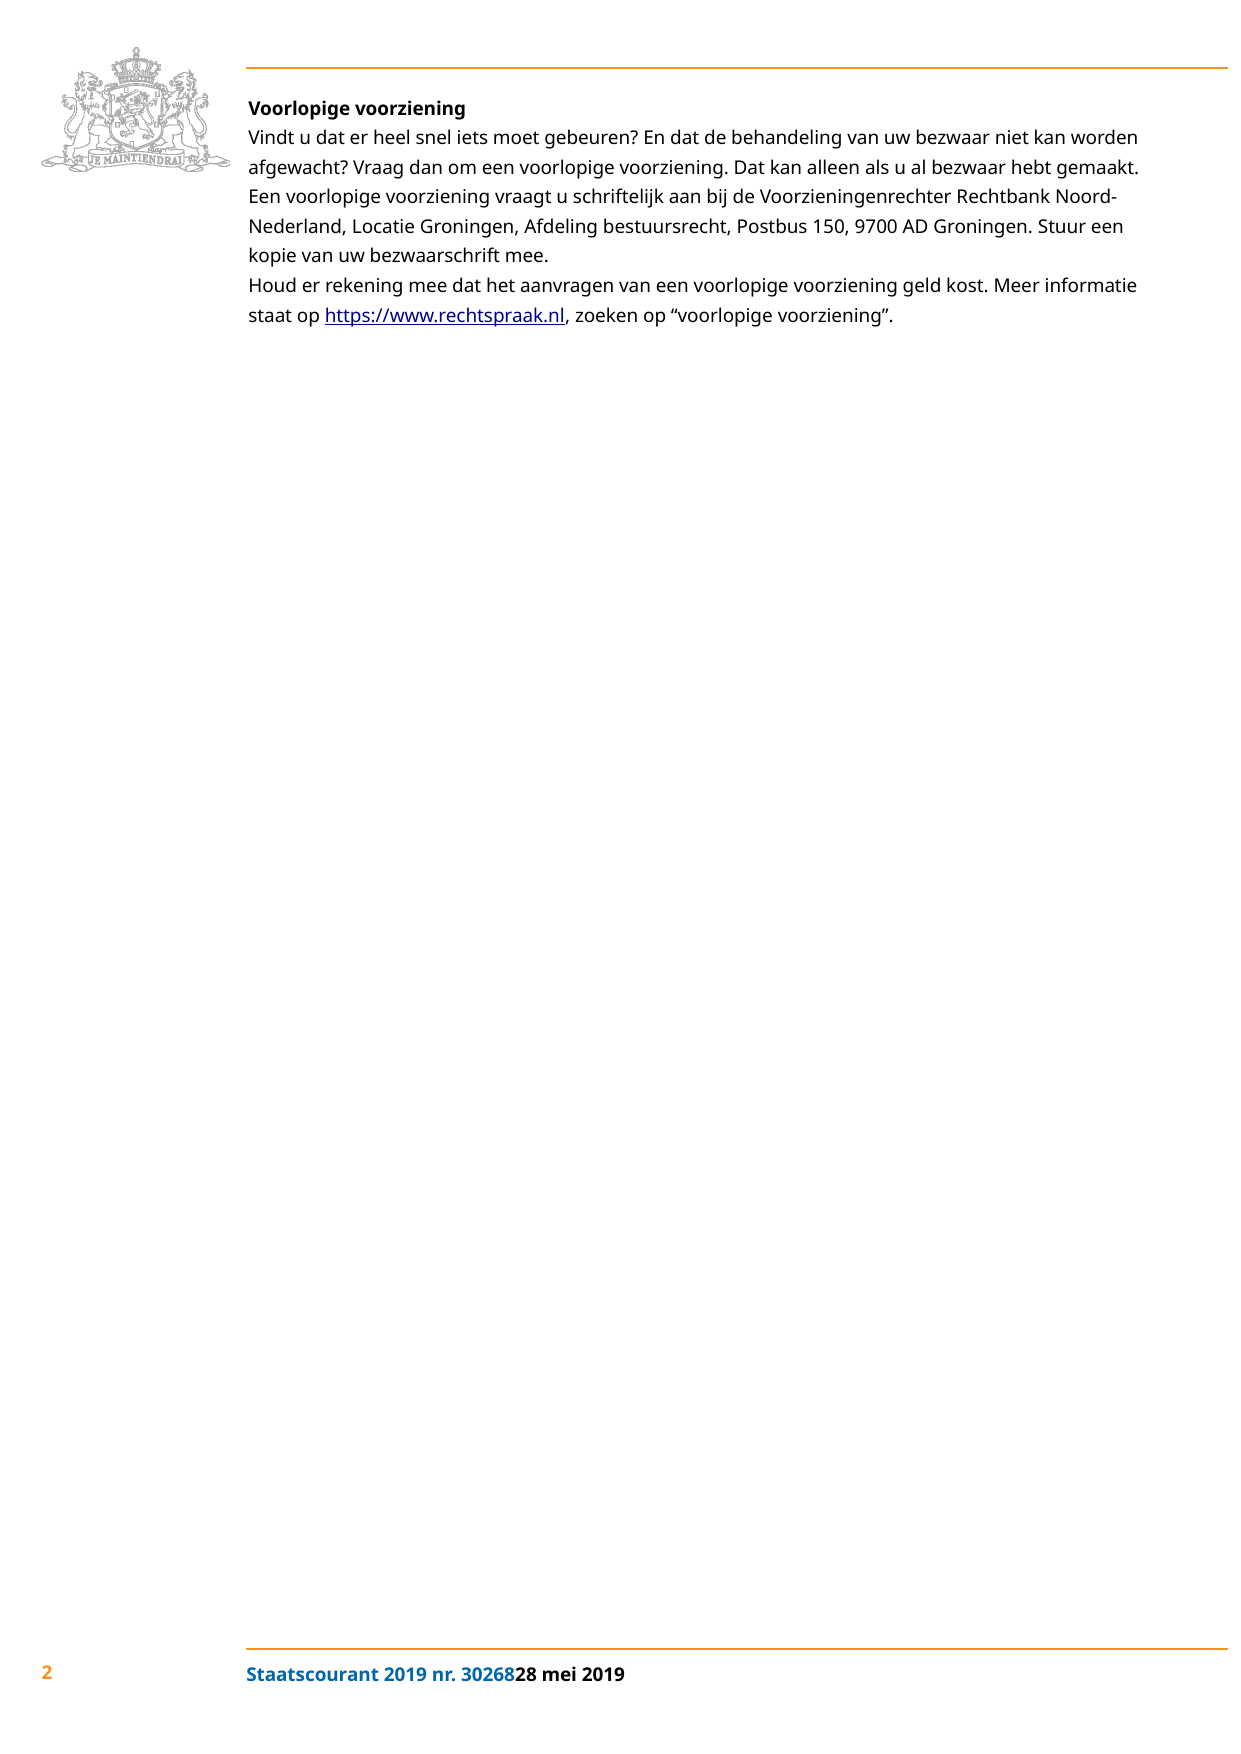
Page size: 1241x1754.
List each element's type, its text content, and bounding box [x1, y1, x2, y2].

text Voorlopige voorziening [248, 95, 1152, 121]
picture [41, 47, 231, 172]
text Houd er rekening mee dat het aanvragen van een voorlopige voorziening geld kost. Meer informatie staat op https://www.rechtspraak.nl, zoeken op “voorlopige voorziening”. [248, 272, 1152, 328]
text Vindt u dat er heel snel iets moet gebeuren? En dat de behandeling van uw bezwaar niet kan worden afgewacht? Vraag dan om een voorlopige voorziening. Dat kan alleen als u al bezwaar hebt gemaakt. Een voorlopige voorziening vraagt u schriftelijk aan bij de Voorzieningenrechter Rechtbank Noord-Nederland, Locatie Groningen, Afdeling bestuursrecht, Postbus 150, 9700 AD Groningen. Stuur een kopie van uw bezwaarschrift mee. [248, 124, 1152, 268]
